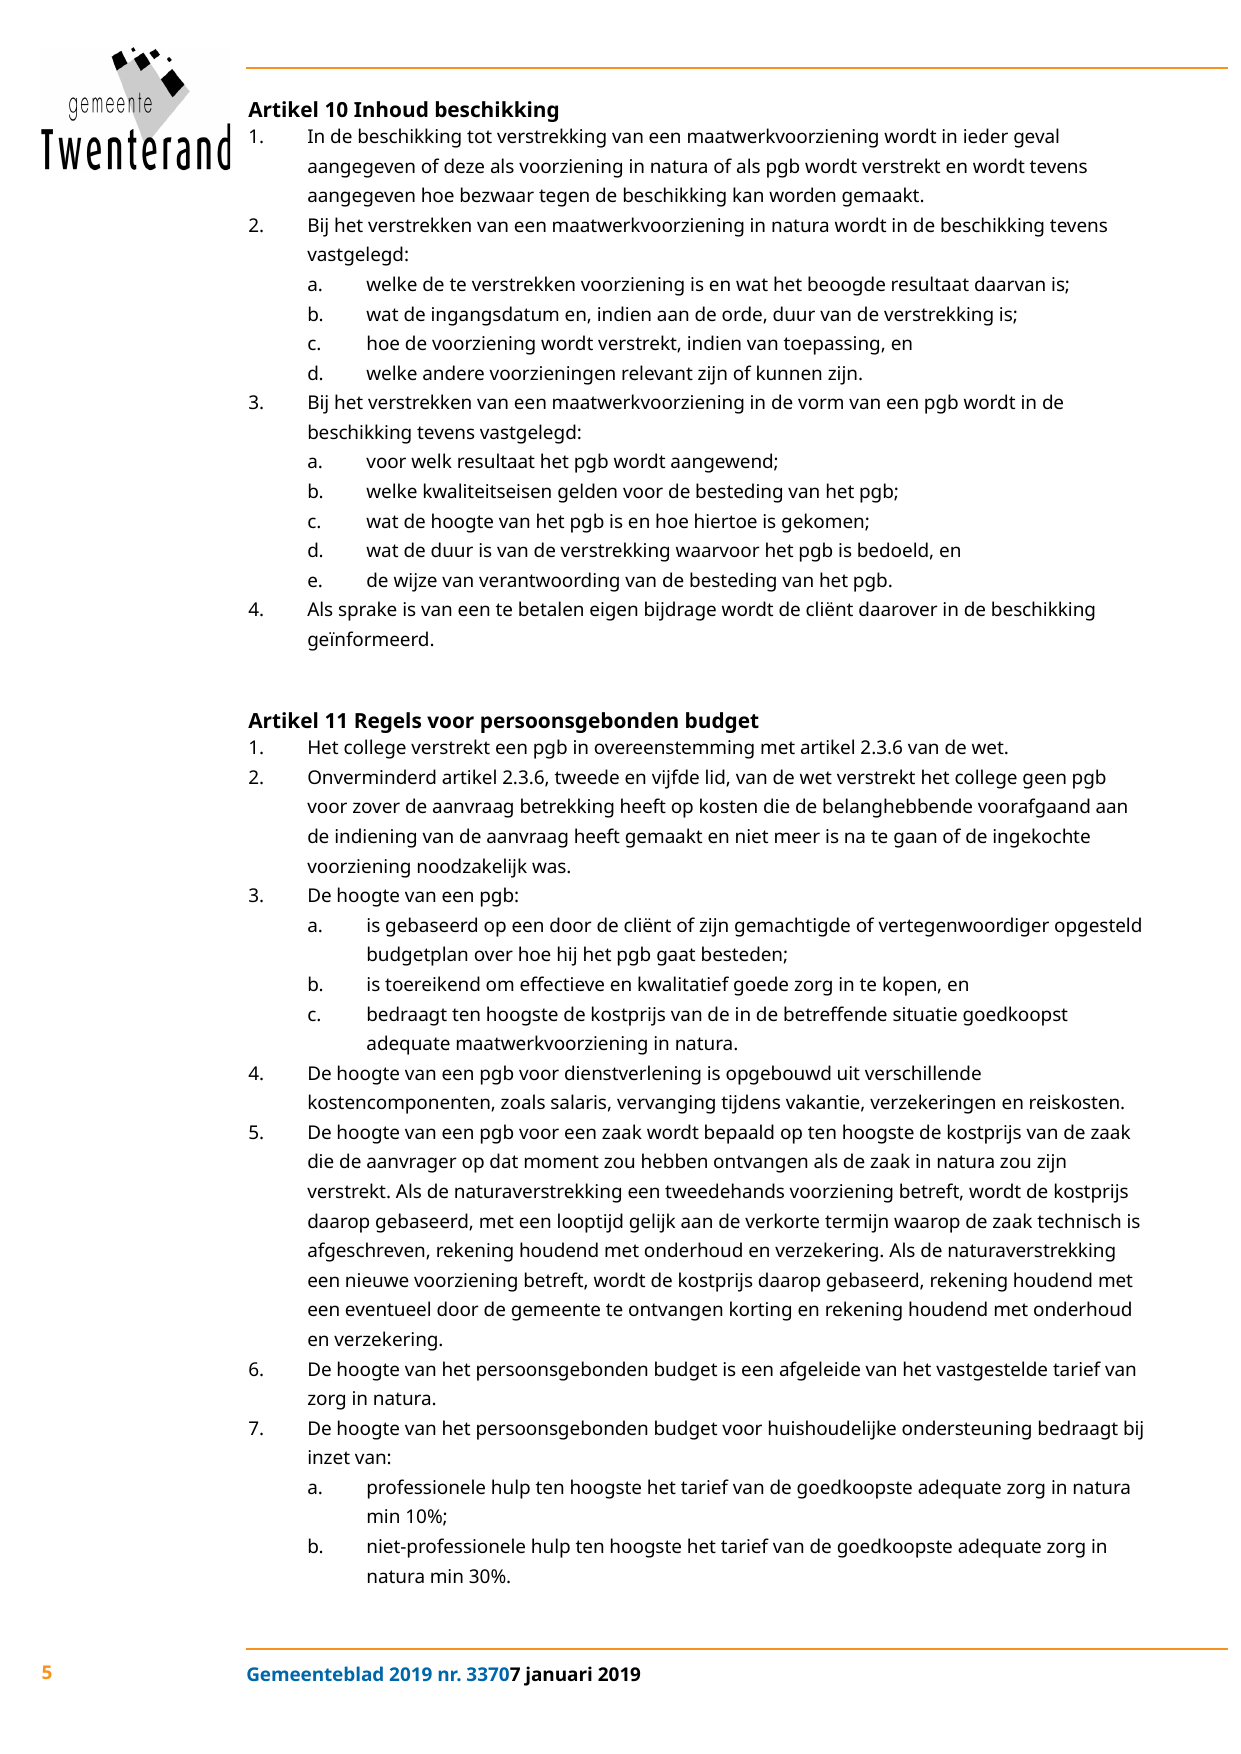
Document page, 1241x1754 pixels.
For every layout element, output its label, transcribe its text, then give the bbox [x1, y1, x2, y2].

list voor welk resultaat het pgb wordt aangewend; [307, 449, 1152, 474]
list wat de hoogte van het pgb is en hoe hiertoe is gekomen; [307, 508, 1152, 533]
list De hoogte van het persoonsgebonden budget voor huishoudelijke ondersteuning bedraagt bij inzet van: [248, 1415, 1152, 1470]
list niet-professionele hulp ten hoogste het tarief van de goedkoopste adequate zorg in natura min 30%. [307, 1533, 1152, 1589]
list In de beschikking tot verstrekking van een maatwerkvoorziening wordt in ieder geval aangegeven of deze als voorziening in natura of als pgb wordt verstrekt en wordt tevens aangegeven hoe bezwaar tegen de beschikking kan worden gemaakt. [248, 123, 1152, 208]
list bedraagt ten hoogste de kostprijs van de in de betreffende situatie goedkoopst adequate maatwerkvoorziening in natura. [307, 1001, 1152, 1056]
list is toereikend om effectieve en kwalitatief goede zorg in te kopen, en [307, 971, 1152, 997]
list welke de te verstrekken voorziening is en wat het beoogde resultaat daarvan is; [307, 271, 1152, 297]
text Artikel 11 Regels voor persoonsgebonden budget [248, 706, 1152, 734]
text Artikel 10 Inhoud beschikking [248, 95, 1152, 123]
list De hoogte van een pgb voor een zaak wordt bepaald op ten hoogste de kostprijs van de zaak die de aanvrager op dat moment zou hebben ontvangen als de zaak in natura zou zijn verstrekt. Als de naturaverstrekking een tweedehands voorziening betreft, wordt de kostprijs daarop gebaseerd, met een looptijd gelijk aan de verkorte termijn waarop de zaak technisch is afgeschreven, rekening houdend met onderhoud en verzekering. Als de naturaverstrekking een nieuwe voorziening betreft, wordt de kostprijs daarop gebaseerd, rekening houdend met een eventueel door de gemeente te ontvangen korting en rekening houdend met onderhoud en verzekering. [248, 1119, 1152, 1352]
list de wijze van verantwoording van de besteding van het pgb. [307, 567, 1152, 593]
list Als sprake is van een te betalen eigen bijdrage wordt de cliënt daarover in de beschikking geïnformeerd. [248, 597, 1152, 652]
list welke kwaliteitseisen gelden voor de besteding van het pgb; [307, 478, 1152, 504]
list De hoogte van het persoonsgebonden budget is een afgeleide van het vastgestelde tarief van zorg in natura. [248, 1356, 1152, 1411]
list Bij het verstrekken van een maatwerkvoorziening in natura wordt in de beschikking tevens vastgelegd: [248, 212, 1152, 267]
list Bij het verstrekken van een maatwerkvoorziening in de vorm van een pgb wordt in de beschikking tevens vastgelegd: [248, 389, 1152, 445]
picture [41, 47, 231, 172]
list hoe de voorziening wordt verstrekt, indien van toepassing, en [307, 330, 1152, 356]
list Onverminderd artikel 2.3.6, tweede en vijfde lid, van de wet verstrekt het college geen pgb voor zover de aanvraag betrekking heeft op kosten die de belanghebbende voorafgaand aan de indiening van de aanvraag heeft gemaakt en niet meer is na te gaan of de ingekochte voorziening noodzakelijk was. [248, 764, 1152, 879]
list Het college verstrekt een pgb in overeenstemming met artikel 2.3.6 van de wet. [248, 734, 1152, 760]
list wat de duur is van de verstrekking waarvoor het pgb is bedoeld, en [307, 537, 1152, 563]
list professionele hulp ten hoogste het tarief van de goedkoopste adequate zorg in natura min 10%; [307, 1474, 1152, 1529]
list wat de ingangsdatum en, indien aan de orde, duur van de verstrekking is; [307, 301, 1152, 326]
list De hoogte van een pgb: [248, 882, 1152, 908]
list welke andere voorzieningen relevant zijn of kunnen zijn. [307, 360, 1152, 386]
list is gebaseerd op een door de cliënt of zijn gemachtigde of vertegenwoordiger opgesteld budgetplan over hoe hij het pgb gaat besteden; [307, 912, 1152, 967]
list De hoogte van een pgb voor dienstverlening is opgebouwd uit verschillende kostencomponenten, zoals salaris, vervanging tijdens vakantie, verzekeringen en reiskosten. [248, 1060, 1152, 1115]
